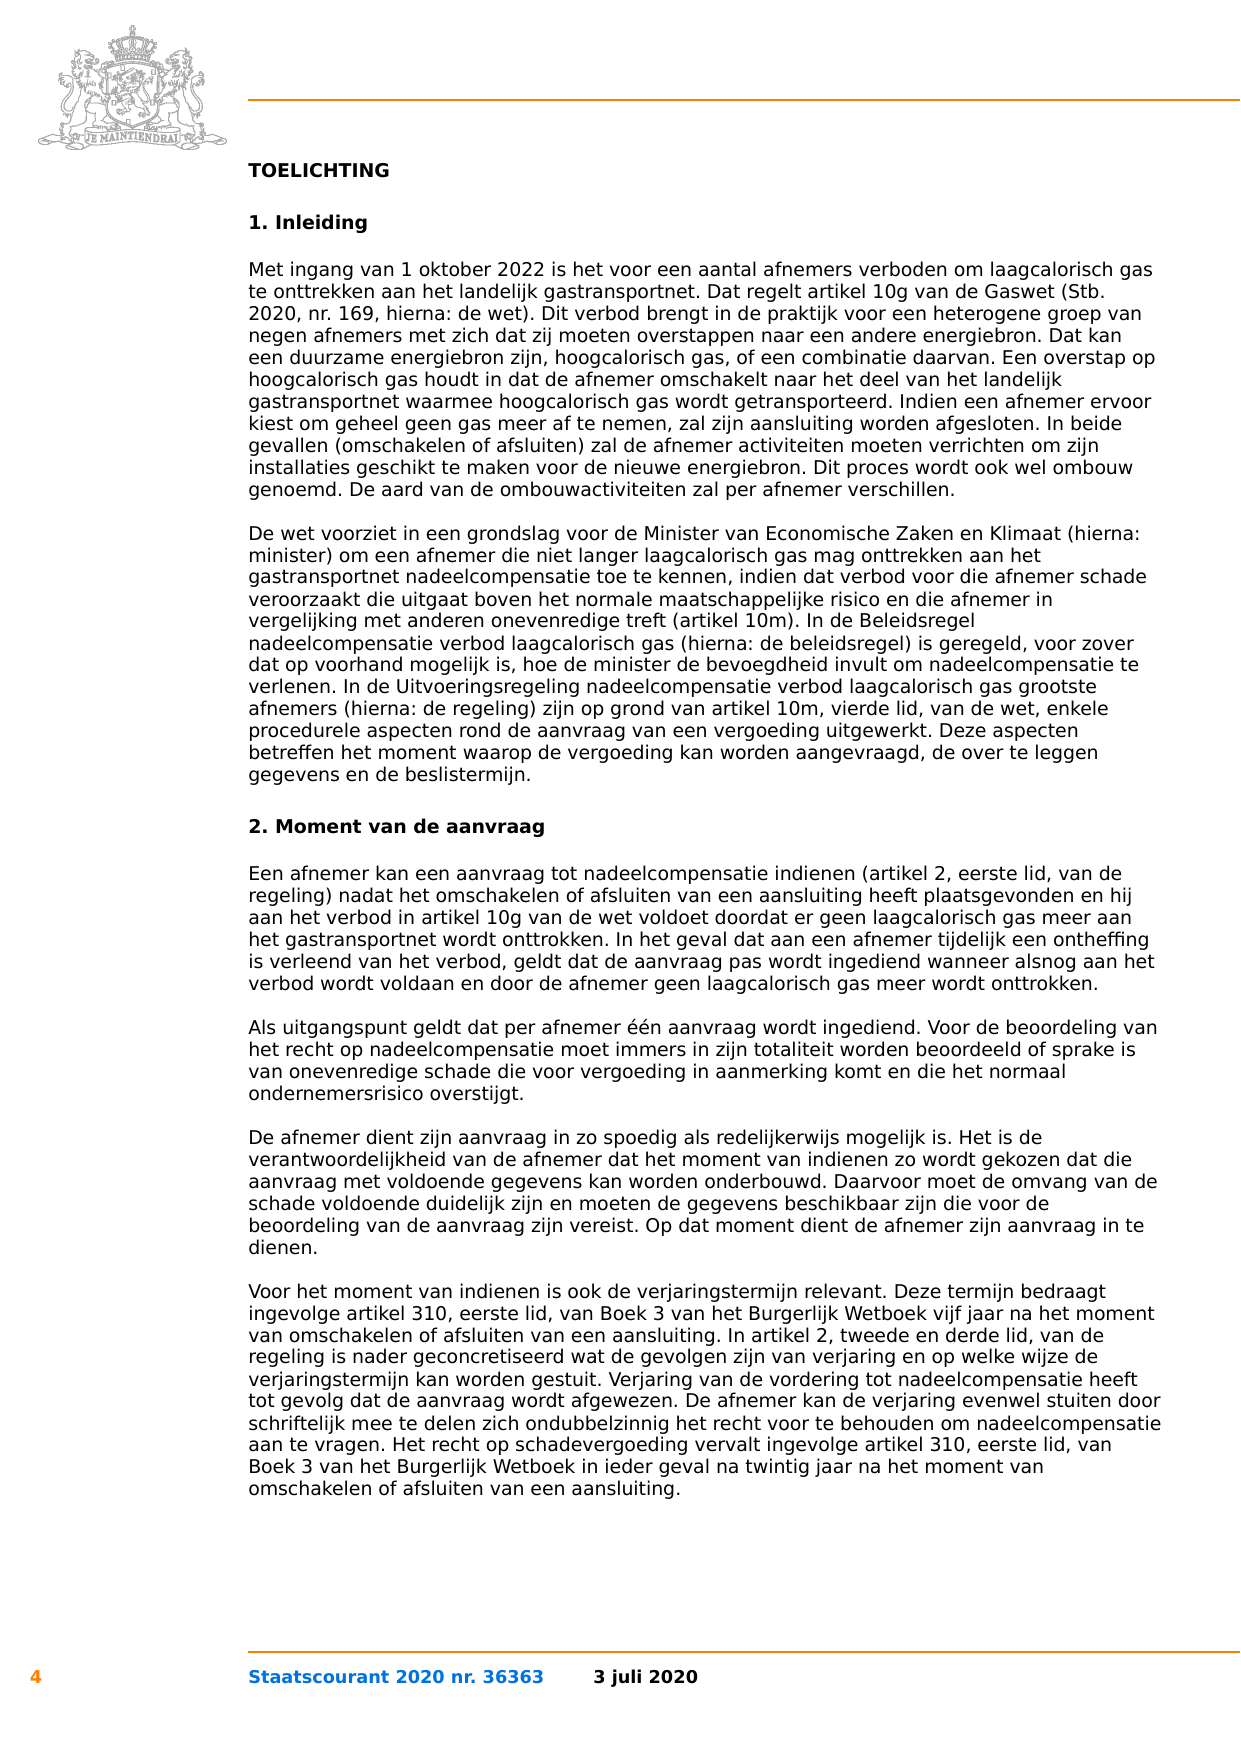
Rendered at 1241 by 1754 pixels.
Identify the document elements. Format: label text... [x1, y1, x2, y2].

text Voor het moment van indienen is ook de verjaringstermijn relevant. Deze termijn bedraagt ingevolge artikel 310, eerste lid, van Boek 3 van het Burgerlijk Wetboek vijf jaar na het moment van omschakelen of afsluiten van een aansluiting. In artikel 2, tweede en derde lid, van de regeling is nader geconcretiseerd wat de gevolgen zijn van verjaring en op welke wijze de verjaringstermijn kan worden gestuit. Verjaring van de vordering tot nadeelcompensatie heeft tot gevolg dat de aanvraag wordt afgewezen. De afnemer kan de verjaring evenwel stuiten door schriftelijk mee te delen zich ondubbelzinnig het recht voor te behouden om nadeelcompensatie aan te vragen. Het recht op schadevergoeding vervalt ingevolge artikel 310, eerste lid, van Boek 3 van het Burgerlijk Wetboek in ieder geval na twintig jaar na het moment van omschakelen of afsluiten van een aansluiting. [248, 1281, 1163, 1500]
text De wet voorziet in een grondslag voor de Minister van Economische Zaken en Klimaat (hierna: minister) om een afnemer die niet langer laagcalorisch gas mag onttrekken aan het gastransportnet nadeelcompensatie toe te kennen, indien dat verbod voor die afnemer schade veroorzaakt die uitgaat boven het normale maatschappelijke risico en die afnemer in vergelijking met anderen onevenredige treft (artikel 10m). In de Beleidsregel nadeelcompensatie verbod laagcalorisch gas (hierna: de beleidsregel) is geregeld, voor zover dat op voorhand mogelijk is, hoe de minister de bevoegdheid invult om nadeelcompensatie te verlenen. In de Uitvoeringsregeling nadeelcompensatie verbod laagcalorisch gas grootste afnemers (hierna: de regeling) zijn op grond van artikel 10m, vierde lid, van de wet, enkele procedurele aspecten rond de aanvraag van een vergoeding uitgewerkt. Deze aspecten betreffen het moment waarop de vergoeding kan worden aangevraagd, de over te leggen gegevens en de beslistermijn. [248, 522, 1163, 786]
text Als uitgangspunt geldt dat per afnemer één aanvraag wordt ingediend. Voor de beoordeling van het recht op nadeelcompensatie moet immers in zijn totaliteit worden beoordeeld of sprake is van onevenredige schade die voor vergoeding in aanmerking komt en die het normaal ondernemersrisico overstijgt. [248, 1017, 1163, 1105]
text Met ingang van 1 oktober 2022 is het voor een aantal afnemers verboden om laagcalorisch gas te onttrekken aan het landelijk gastransportnet. Dat regelt artikel 10g van de Gaswet (Stb. 2020, nr. 169, hierna: de wet). Dit verbod brengt in de praktijk voor een heterogene groep van negen afnemers met zich dat zij moeten overstappen naar een andere energiebron. Dat kan een duurzame energiebron zijn, hoogcalorisch gas, of een combinatie daarvan. Een overstap op hoogcalorisch gas houdt in dat de afnemer omschakelt naar het deel van het landelijk gastransportnet waarmee hoogcalorisch gas wordt getransporteerd. Indien een afnemer ervoor kiest om geheel geen gas meer af te nemen, zal zijn aansluiting worden afgesloten. In beide gevallen (omschakelen of afsluiten) zal de afnemer activiteiten moeten verrichten om zijn installaties geschikt te maken voor de nieuwe energiebron. Dit proces wordt ook wel ombouw genoemd. De aard van de ombouwactiviteiten zal per afnemer verschillen. [248, 259, 1163, 501]
subtitle 1. Inleiding [248, 212, 1163, 234]
picture [38, 25, 227, 150]
text De afnemer dient zijn aanvraag in zo spoedig als redelijkerwijs mogelijk is. Het is de verantwoordelijkheid van de afnemer dat het moment van indienen zo wordt gekozen dat die aanvraag met voldoende gegevens kan worden onderbouwd. Daarvoor moet de omvang van de schade voldoende duidelijk zijn en moeten de gegevens beschikbaar zijn die voor de beoordeling van de aanvraag zijn vereist. Op dat moment dient de afnemer zijn aanvraag in te dienen. [248, 1127, 1163, 1259]
subtitle 2. Moment van de aanvraag [248, 816, 1163, 838]
subtitle TOELICHTING [248, 160, 1163, 182]
text Een afnemer kan een aanvraag tot nadeelcompensatie indienen (artikel 2, eerste lid, van de regeling) nadat het omschakelen of afsluiten van een aansluiting heeft plaatsgevonden en hij aan het verbod in artikel 10g van de wet voldoet doordat er geen laagcalorisch gas meer aan het gastransportnet wordt onttrokken. In het geval dat aan een afnemer tijdelijk een ontheffing is verleend van het verbod, geldt dat de aanvraag pas wordt ingediend wanneer alsnog aan het verbod wordt voldaan en door de afnemer geen laagcalorisch gas meer wordt onttrokken. [248, 863, 1163, 995]
